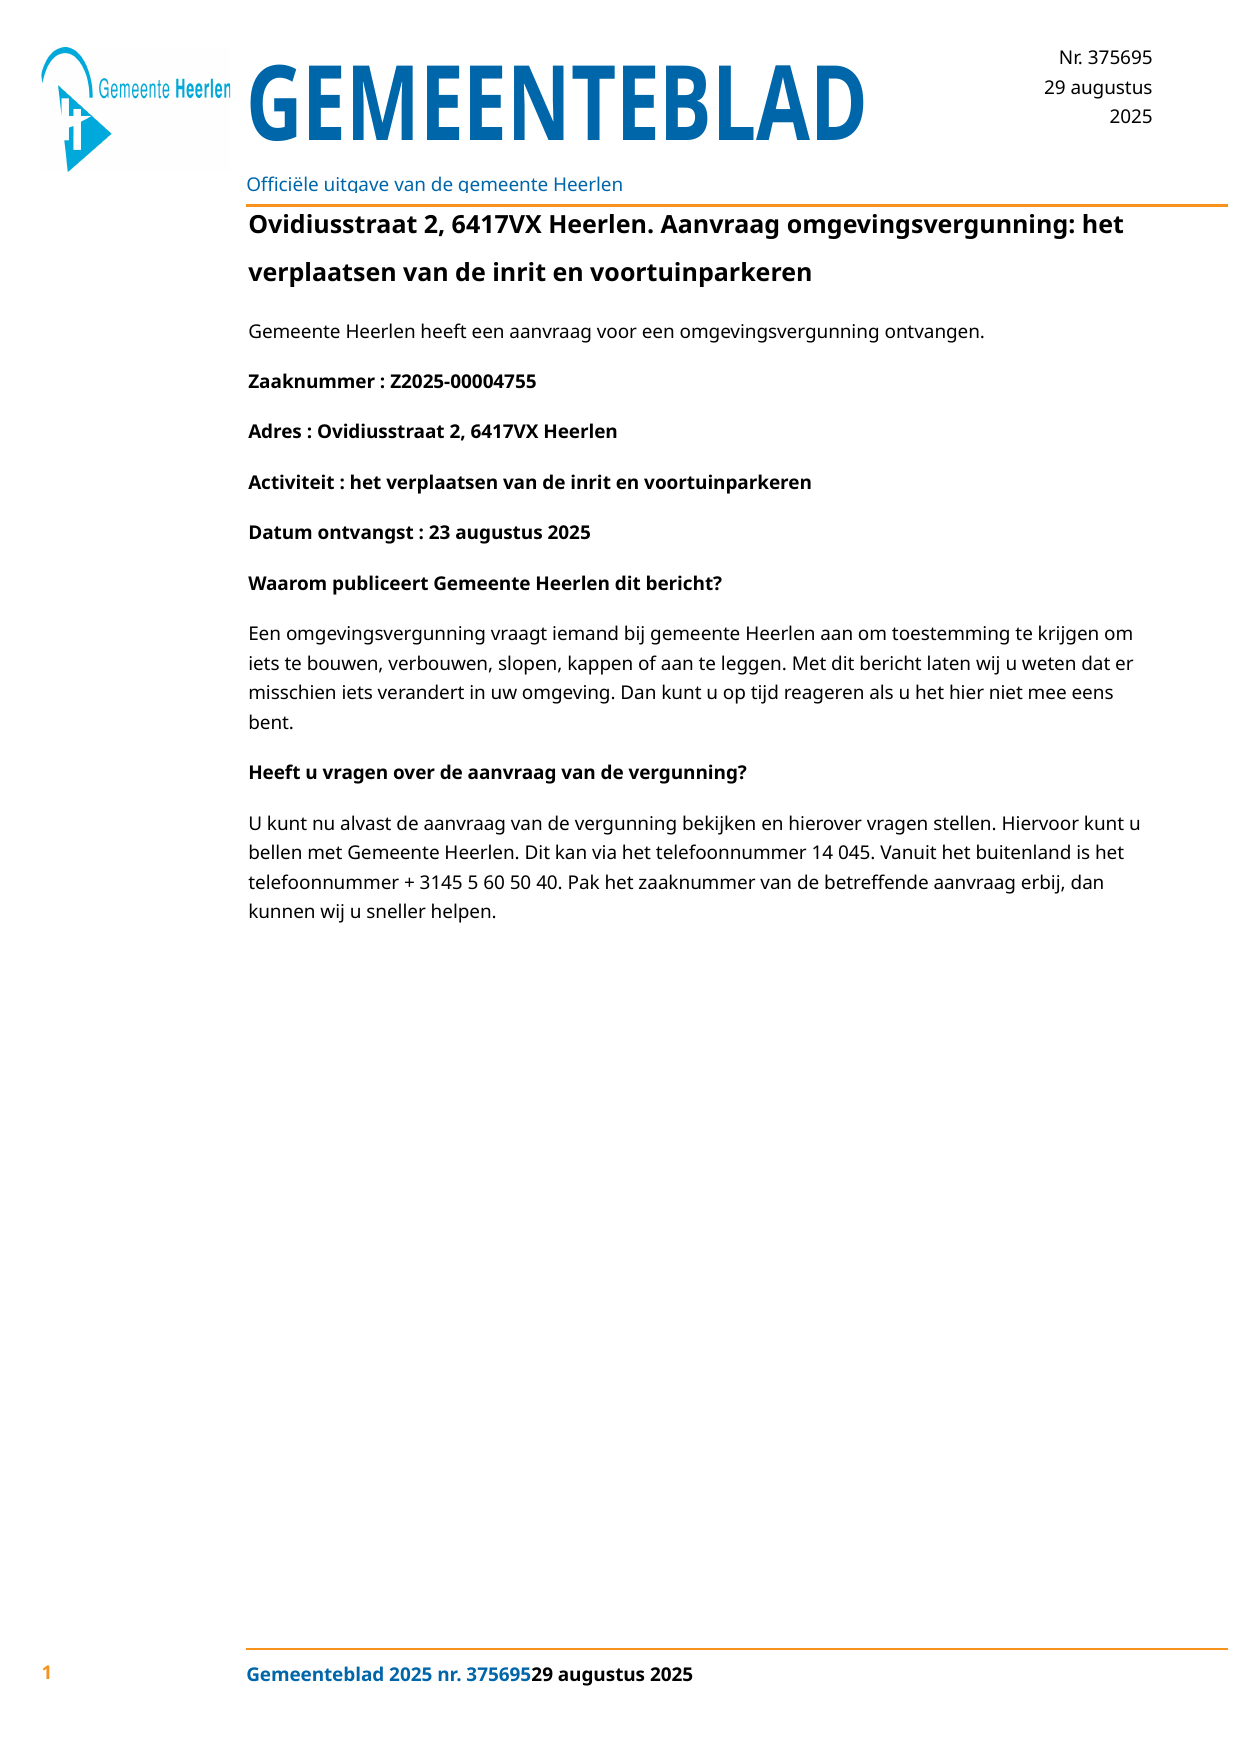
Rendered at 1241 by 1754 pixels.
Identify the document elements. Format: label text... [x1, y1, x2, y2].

text Ovidiusstraat 2, 6417VX Heerlen. Aanvraag omgevingsvergunning: het verplaatsen van de inrit en voortuinparkeren [248, 207, 1152, 288]
text Datum ontvangst : 23 augustus 2025 [248, 519, 1152, 545]
text Heeft u vragen over de aanvraag van de vergunning? [248, 759, 1152, 785]
text Adres : Ovidiusstraat 2, 6417VX Heerlen [248, 419, 1152, 444]
text Waarom publiceert Gemeente Heerlen dit bericht? [248, 570, 1152, 596]
text Zaaknummer : Z2025-00004755 [248, 368, 1152, 394]
text Gemeente Heerlen heeft een aanvraag voor een omgevingsvergunning ontvangen. [248, 318, 1152, 344]
picture [41, 47, 59, 70]
text Activiteit : het verplaatsen van de inrit en voortuinparkeren [248, 469, 1152, 495]
picture [41, 47, 231, 172]
text Een omgevingsvergunning vraagt iemand bij gemeente Heerlen aan om toestemming te krijgen om iets te bouwen, verbouwen, slopen, kappen of aan te leggen. Met dit bericht laten wij u weten dat er misschien iets verandert in uw omgeving. Dan kunt u op tijd reageren als u het hier niet mee eens bent. [248, 620, 1152, 735]
text U kunt nu alvast de aanvraag van de vergunning bekijken en hierover vragen stellen. Hiervoor kunt u bellen met Gemeente Heerlen. Dit kan via het telefoonnummer 14 045. Vanuit het buitenland is het telefoonnummer + 3145 5 60 50 40. Pak het zaaknummer van de betreffende aanvraag erbij, dan kunnen wij u sneller helpen. [248, 810, 1152, 924]
